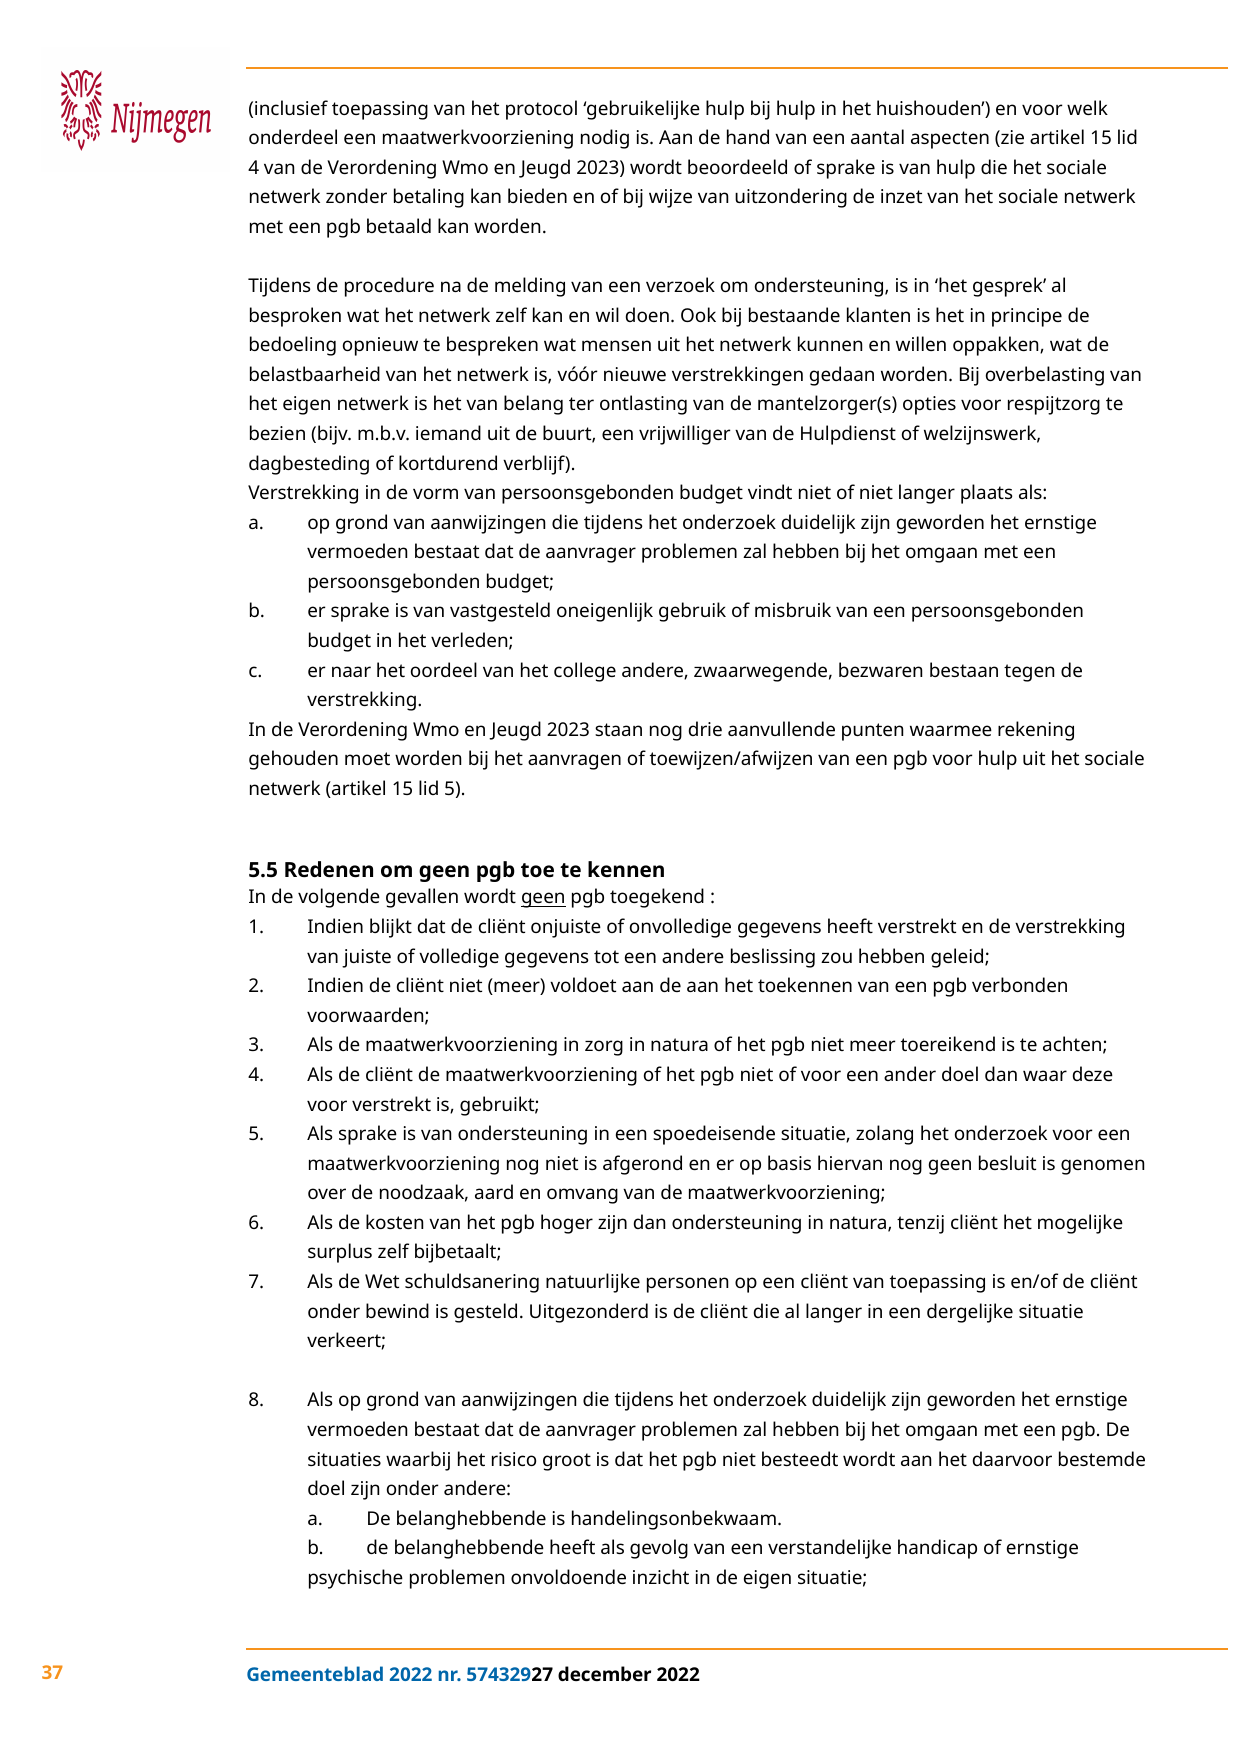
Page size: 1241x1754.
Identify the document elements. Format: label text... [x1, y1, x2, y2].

list de belanghebbende heeft als gevolg van een verstandelijke handicap of ernstige [307, 1534, 1152, 1560]
list Als de maatwerkvoorziening in zorg in natura of het pgb niet meer toereikend is te achten; [248, 1032, 1152, 1057]
text In de Verordening Wmo en Jeugd 2023 staan nog drie aanvullende punten waarmee rekening gehouden moet worden bij het aanvragen of toewijzen/afwijzen van een pgb voor hulp uit het sociale netwerk (artikel 15 lid 5). [248, 716, 1152, 801]
list Als sprake is van ondersteuning in een spoedeisende situatie, zolang het onderzoek voor een maatwerkvoorziening nog niet is afgerond en er op basis hiervan nog geen besluit is genomen over de noodzaak, aard en omvang van de maatwerkvoorziening; [248, 1120, 1152, 1205]
text Tijdens de procedure na de melding van een verzoek om ondersteuning, is in ‘het gesprek’ al besproken wat het netwerk zelf kan en wil doen. Ook bij bestaande klanten is het in principe de bedoeling opnieuw te bespreken wat mensen uit het netwerk kunnen en willen oppakken, wat de belastbaarheid van het netwerk is, vóór nieuwe verstrekkingen gedaan worden. Bij overbelasting van het eigen netwerk is het van belang ter ontlasting van de mantelzorger(s) opties voor respijtzorg te bezien (bijv. m.b.v. iemand uit de buurt, een vrijwilliger van de Hulpdienst of welzijnswerk, dagbesteding of kortdurend verblijf). [248, 272, 1152, 476]
text In de volgende gevallen wordt geen pgb toegekend : [248, 884, 1152, 909]
picture [41, 47, 231, 172]
text Verstrekking in de vorm van persoonsgebonden budget vindt niet of niet langer plaats als: [248, 479, 1152, 505]
list er naar het oordeel van het college andere, zwaarwegende, bezwaren bestaan tegen de verstrekking. [248, 657, 1152, 712]
list Als de kosten van het pgb hoger zijn dan ondersteuning in natura, tenzij cliënt het mogelijke surplus zelf bijbetaalt; [248, 1209, 1152, 1264]
list Indien de cliënt niet (meer) voldoet aan de aan het toekennen van een pgb verbonden voorwaarden; [248, 972, 1152, 1028]
list Als de cliënt de maatwerkvoorziening of het pgb niet of voor een ander doel dan waar deze voor verstrekt is, gebruikt; [248, 1061, 1152, 1116]
text (inclusief toepassing van het protocol ‘gebruikelijke hulp bij hulp in het huishouden’) en voor welk onderdeel een maatwerkvoorziening nodig is. Aan de hand van een aantal aspecten (zie artikel 15 lid 4 van de Verordening Wmo en Jeugd 2023) wordt beoordeeld of sprake is van hulp die het sociale netwerk zonder betaling kan bieden en of bij wijze van uitzondering de inzet van het sociale netwerk met een pgb betaald kan worden. [248, 95, 1152, 239]
list De belanghebbende is handelingsonbekwaam. [307, 1505, 1152, 1531]
list Als op grond van aanwijzingen die tijdens het onderzoek duidelijk zijn geworden het ernstige vermoeden bestaat dat de aanvrager problemen zal hebben bij het omgaan met een pgb. De situaties waarbij het risico groot is dat het pgb niet besteedt wordt aan het daarvoor bestemde doel zijn onder andere: [248, 1387, 1152, 1501]
list op grond van aanwijzingen die tijdens het onderzoek duidelijk zijn geworden het ernstige vermoeden bestaat dat de aanvrager problemen zal hebben bij het omgaan met een persoonsgebonden budget; [248, 509, 1152, 594]
list Als de Wet schuldsanering natuurlijke personen op een cliënt van toepassing is en/of de cliënt onder bewind is gesteld. Uitgezonderd is de cliënt die al langer in een dergelijke situatie verkeert; [248, 1268, 1152, 1353]
text 5.5 Redenen om geen pgb toe te kennen [248, 855, 1152, 884]
list psychische problemen onvoldoende inzicht in de eigen situatie; [248, 1564, 1152, 1590]
list Indien blijkt dat de cliënt onjuiste of onvolledige gegevens heeft verstrekt en de verstrekking van juiste of volledige gegevens tot een andere beslissing zou hebben geleid; [248, 913, 1152, 968]
list er sprake is van vastgesteld oneigenlijk gebruik of misbruik van een persoonsgebonden budget in het verleden; [248, 598, 1152, 653]
